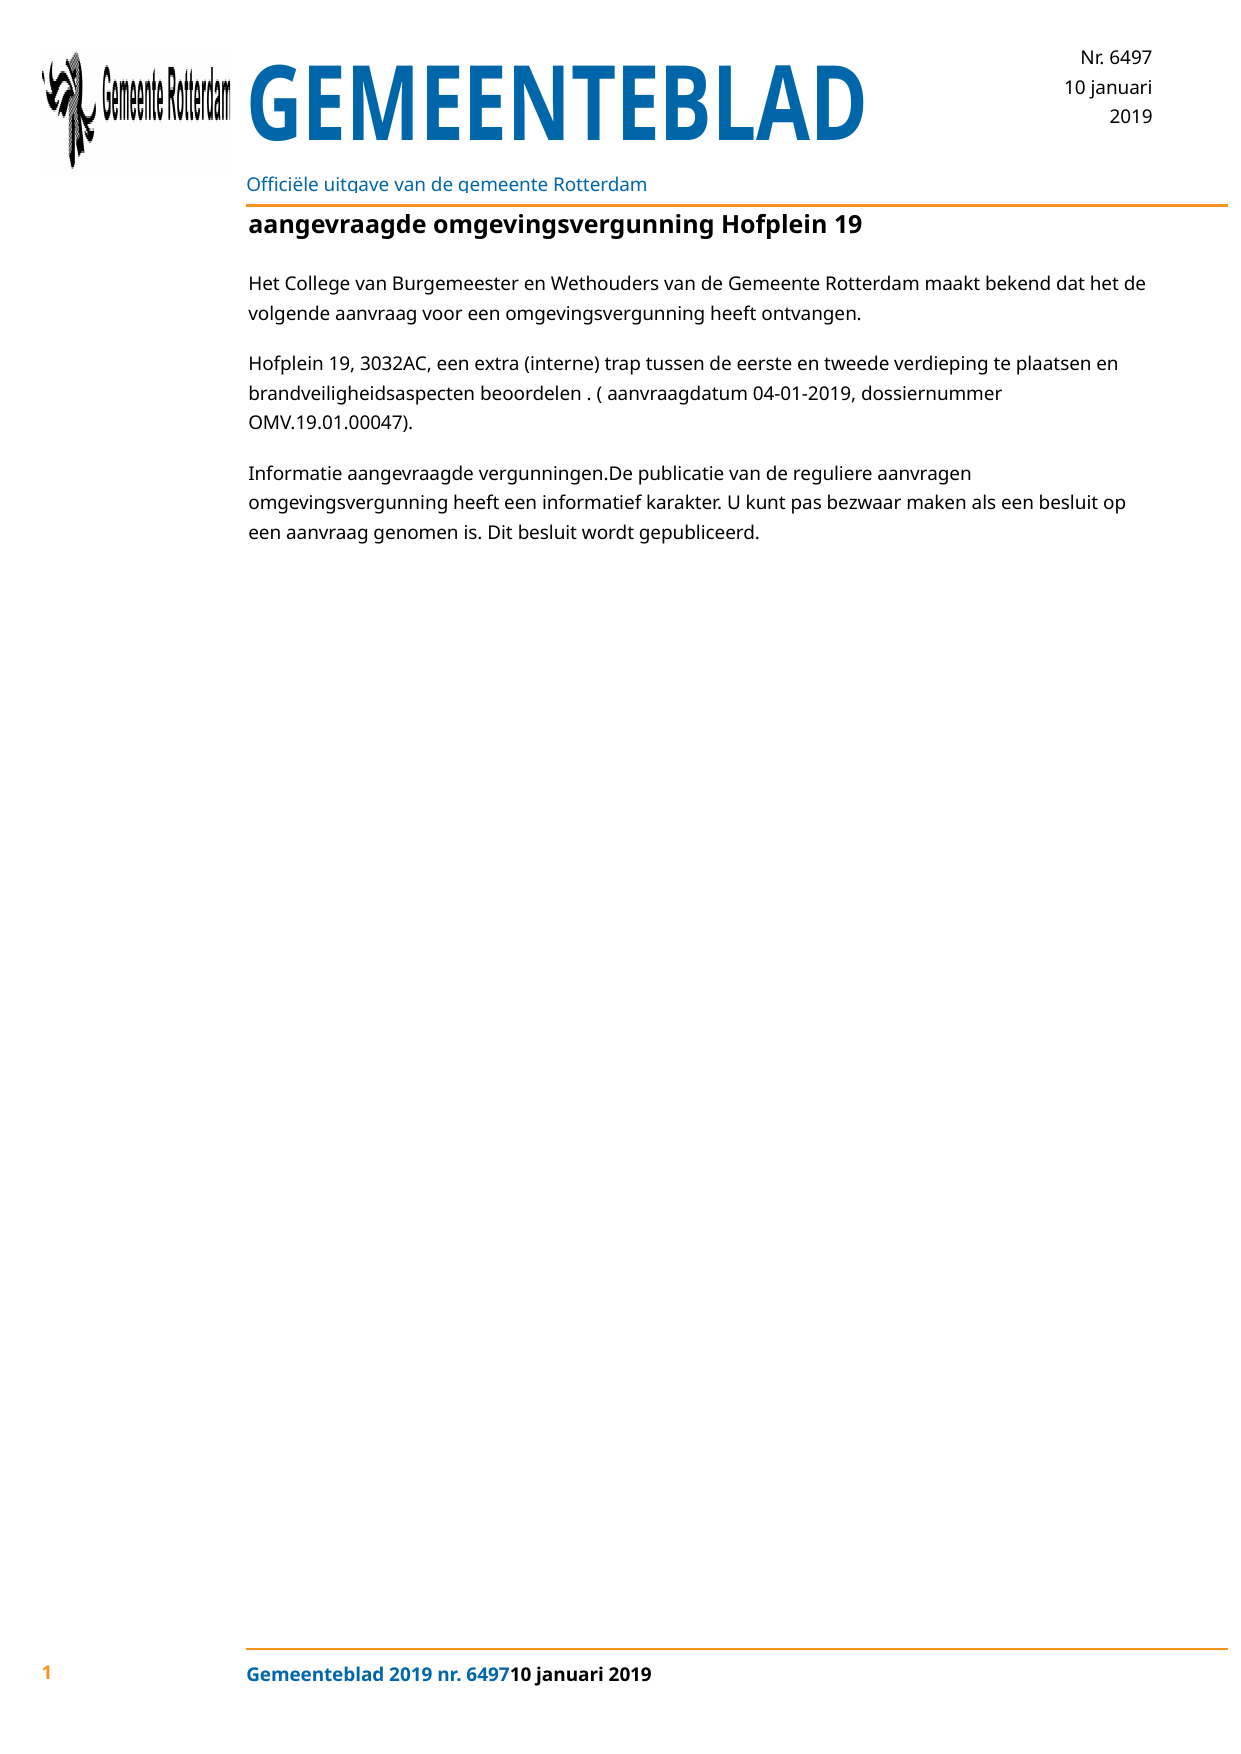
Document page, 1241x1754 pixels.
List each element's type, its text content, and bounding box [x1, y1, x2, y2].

text aangevraagde omgevingsvergunning Hofplein 19 [248, 207, 1152, 241]
picture [41, 47, 231, 172]
text Hofplein 19, 3032AC, een extra (interne) trap tussen de eerste en tweede verdieping te plaatsen en brandveiligheidsaspecten beoordelen . ( aanvraagdatum 04-01-2019, dossiernummer OMV.19.01.00047). [248, 350, 1152, 435]
text Het College van Burgemeester en Wethouders van de Gemeente Rotterdam maakt bekend dat het de volgende aanvraag voor een omgevingsvergunning heeft ontvangen. [248, 270, 1152, 326]
text Informatie aangevraagde vergunningen.De publicatie van de reguliere aanvragen omgevingsvergunning heeft een informatief karakter. U kunt pas bezwaar maken als een besluit op een aanvraag genomen is. Dit besluit wordt gepubliceerd. [248, 460, 1152, 545]
